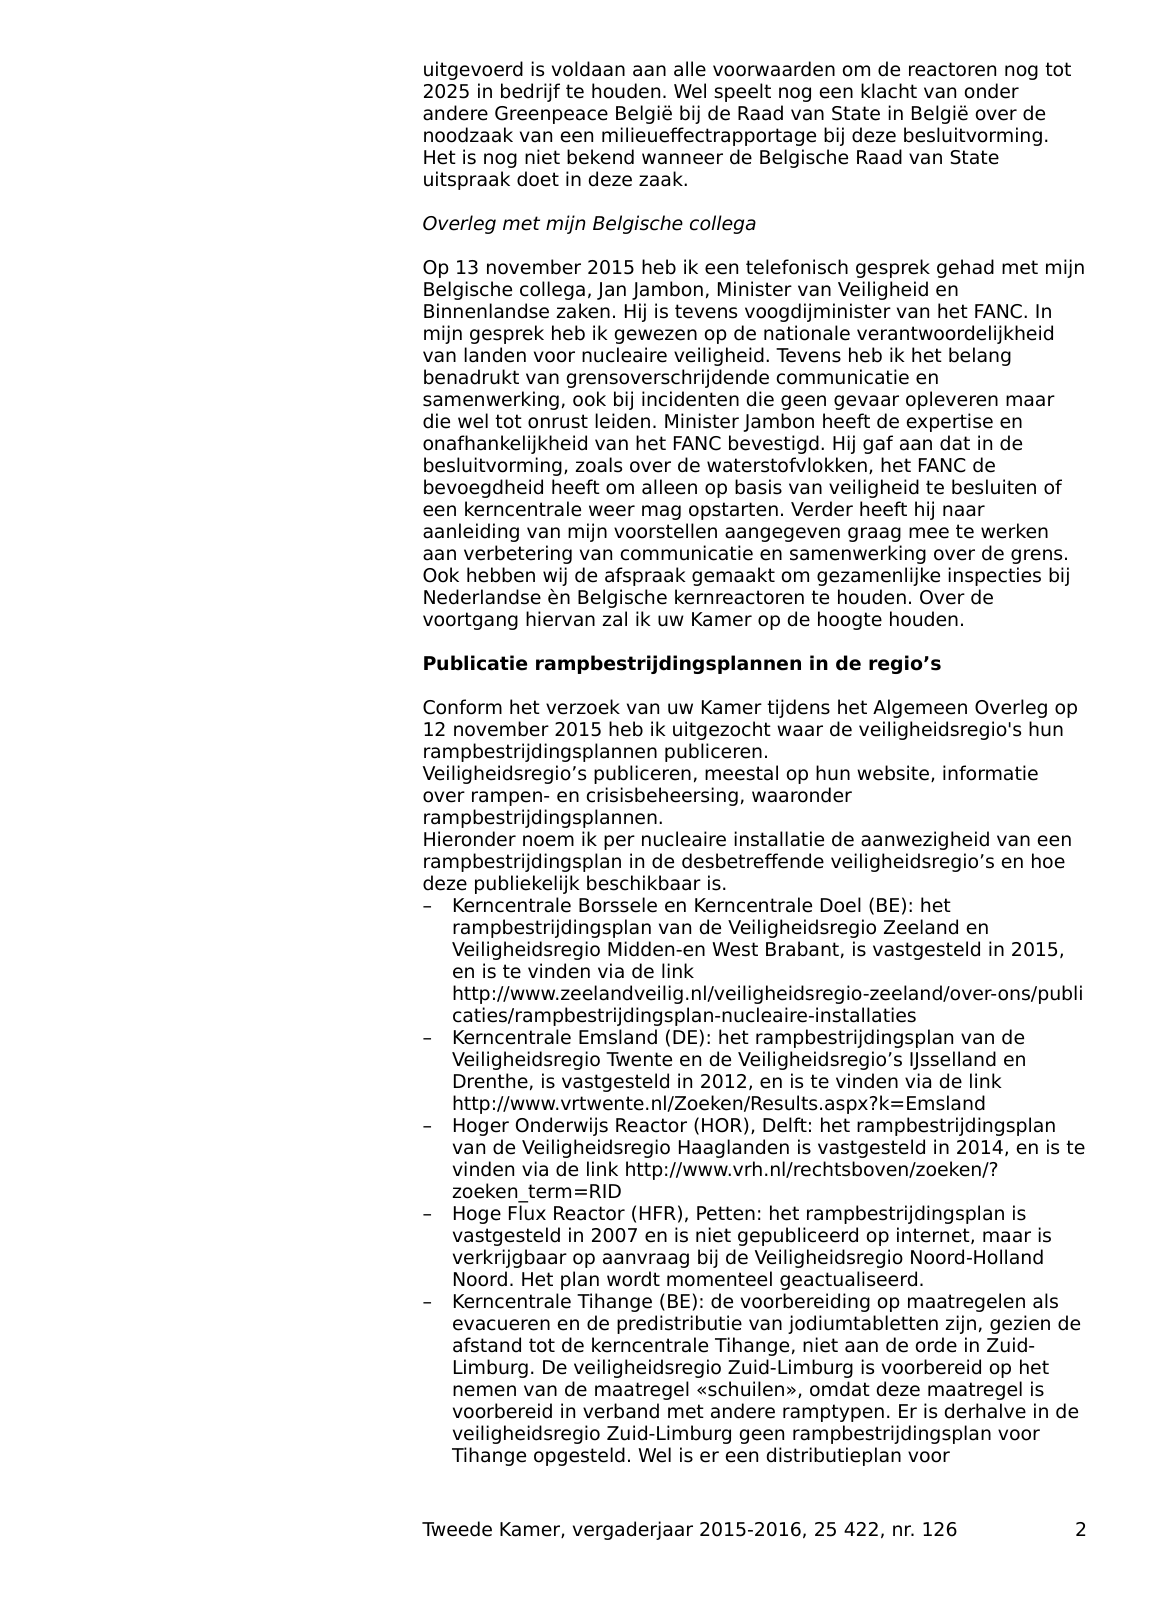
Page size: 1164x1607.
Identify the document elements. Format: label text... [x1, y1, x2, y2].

text – Kerncentrale Emsland (DE): het rampbestrijdingsplan van de Veiligheidsregio Twente en de Veiligheidsregio’s IJsselland en Drenthe, is vastgesteld in 2012, en is te vinden via de link http://www.vrtwente.nl/Zoeken/Results.aspx?k=Emsland [422, 1027, 1087, 1115]
text – Kerncentrale Tihange (BE): de voorbereiding op maatregelen als evacueren en de predistributie van jodiumtabletten zijn, gezien de afstand tot de kerncentrale Tihange, niet aan de orde in Zuid-Limburg. De veiligheidsregio Zuid-Limburg is voorbereid op het nemen van de maatregel «schuilen», omdat deze maatregel is voorbereid in verband met andere ramptypen. Er is derhalve in de veiligheidsregio Zuid-Limburg geen rampbestrijdingsplan voor Tihange opgesteld. Wel is er een distributieplan voor [422, 1291, 1087, 1467]
text Conform het verzoek van uw Kamer tijdens het Algemeen Overleg op 12 november 2015 heb ik uitgezocht waar de veiligheidsregio's hun rampbestrijdingsplannen publiceren. [422, 697, 1087, 763]
text – Hoger Onderwijs Reactor (HOR), Delft: het rampbestrijdingsplan van de Veiligheidsregio Haaglanden is vastgesteld in 2014, en is te vinden via de link http://www.vrh.nl/rechtsboven/zoeken/?zoeken_term=RID [422, 1115, 1087, 1203]
text uitgevoerd is voldaan aan alle voorwaarden om de reactoren nog tot 2025 in bedrijf te houden. Wel speelt nog een klacht van onder andere Greenpeace België bij de Raad van State in België over de noodzaak van een milieueffectrapportage bij deze besluitvorming. Het is nog niet bekend wanneer de Belgische Raad van State uitspraak doet in deze zaak. [422, 59, 1087, 191]
text Veiligheidsregio’s publiceren, meestal op hun website, informatie over rampen- en crisisbeheersing, waaronder rampbestrijdingsplannen. [422, 763, 1087, 829]
text – Kerncentrale Borssele en Kerncentrale Doel (BE): het rampbestrijdingsplan van de Veiligheidsregio Zeeland en Veiligheidsregio Midden-en West Brabant, is vastgesteld in 2015, en is te vinden via de link http://www.zeelandveilig.nl/veiligheidsregio-zeeland/over-ons/publicaties/rampbestrijdingsplan-nucleaire-installaties [422, 895, 1087, 1027]
text Op 13 november 2015 heb ik een telefonisch gesprek gehad met mijn Belgische collega, Jan Jambon, Minister van Veiligheid en Binnenlandse zaken. Hij is tevens voogdijminister van het FANC. In mijn gesprek heb ik gewezen op de nationale verantwoordelijkheid van landen voor nucleaire veiligheid. Tevens heb ik het belang benadrukt van grensoverschrijdende communicatie en samenwerking, ook bij incidenten die geen gevaar opleveren maar die wel tot onrust leiden. Minister Jambon heeft de expertise en onafhankelijkheid van het FANC bevestigd. Hij gaf aan dat in de besluitvorming, zoals over de waterstofvlokken, het FANC de bevoegdheid heeft om alleen op basis van veiligheid te besluiten of een kerncentrale weer mag opstarten. Verder heeft hij naar aanleiding van mijn voorstellen aangegeven graag mee te werken aan verbetering van communicatie en samenwerking over de grens. Ook hebben wij de afspraak gemaakt om gezamenlijke inspecties bij Nederlandse èn Belgische kernreactoren te houden. Over de voortgang hiervan zal ik uw Kamer op de hoogte houden. [422, 257, 1087, 631]
text – Hoge Flux Reactor (HFR), Petten: het rampbestrijdingsplan is vastgesteld in 2007 en is niet gepubliceerd op internet, maar is verkrijgbaar op aanvraag bij de Veiligheidsregio Noord-Holland Noord. Het plan wordt momenteel geactualiseerd. [422, 1203, 1087, 1291]
subtitle Publicatie rampbestrijdingsplannen in de regio’s [422, 653, 1087, 675]
subtitle Overleg met mijn Belgische collega [422, 213, 1087, 235]
text Hieronder noem ik per nucleaire installatie de aanwezigheid van een rampbestrijdingsplan in de desbetreffende veiligheidsregio’s en hoe deze publiekelijk beschikbaar is. [422, 829, 1087, 895]
